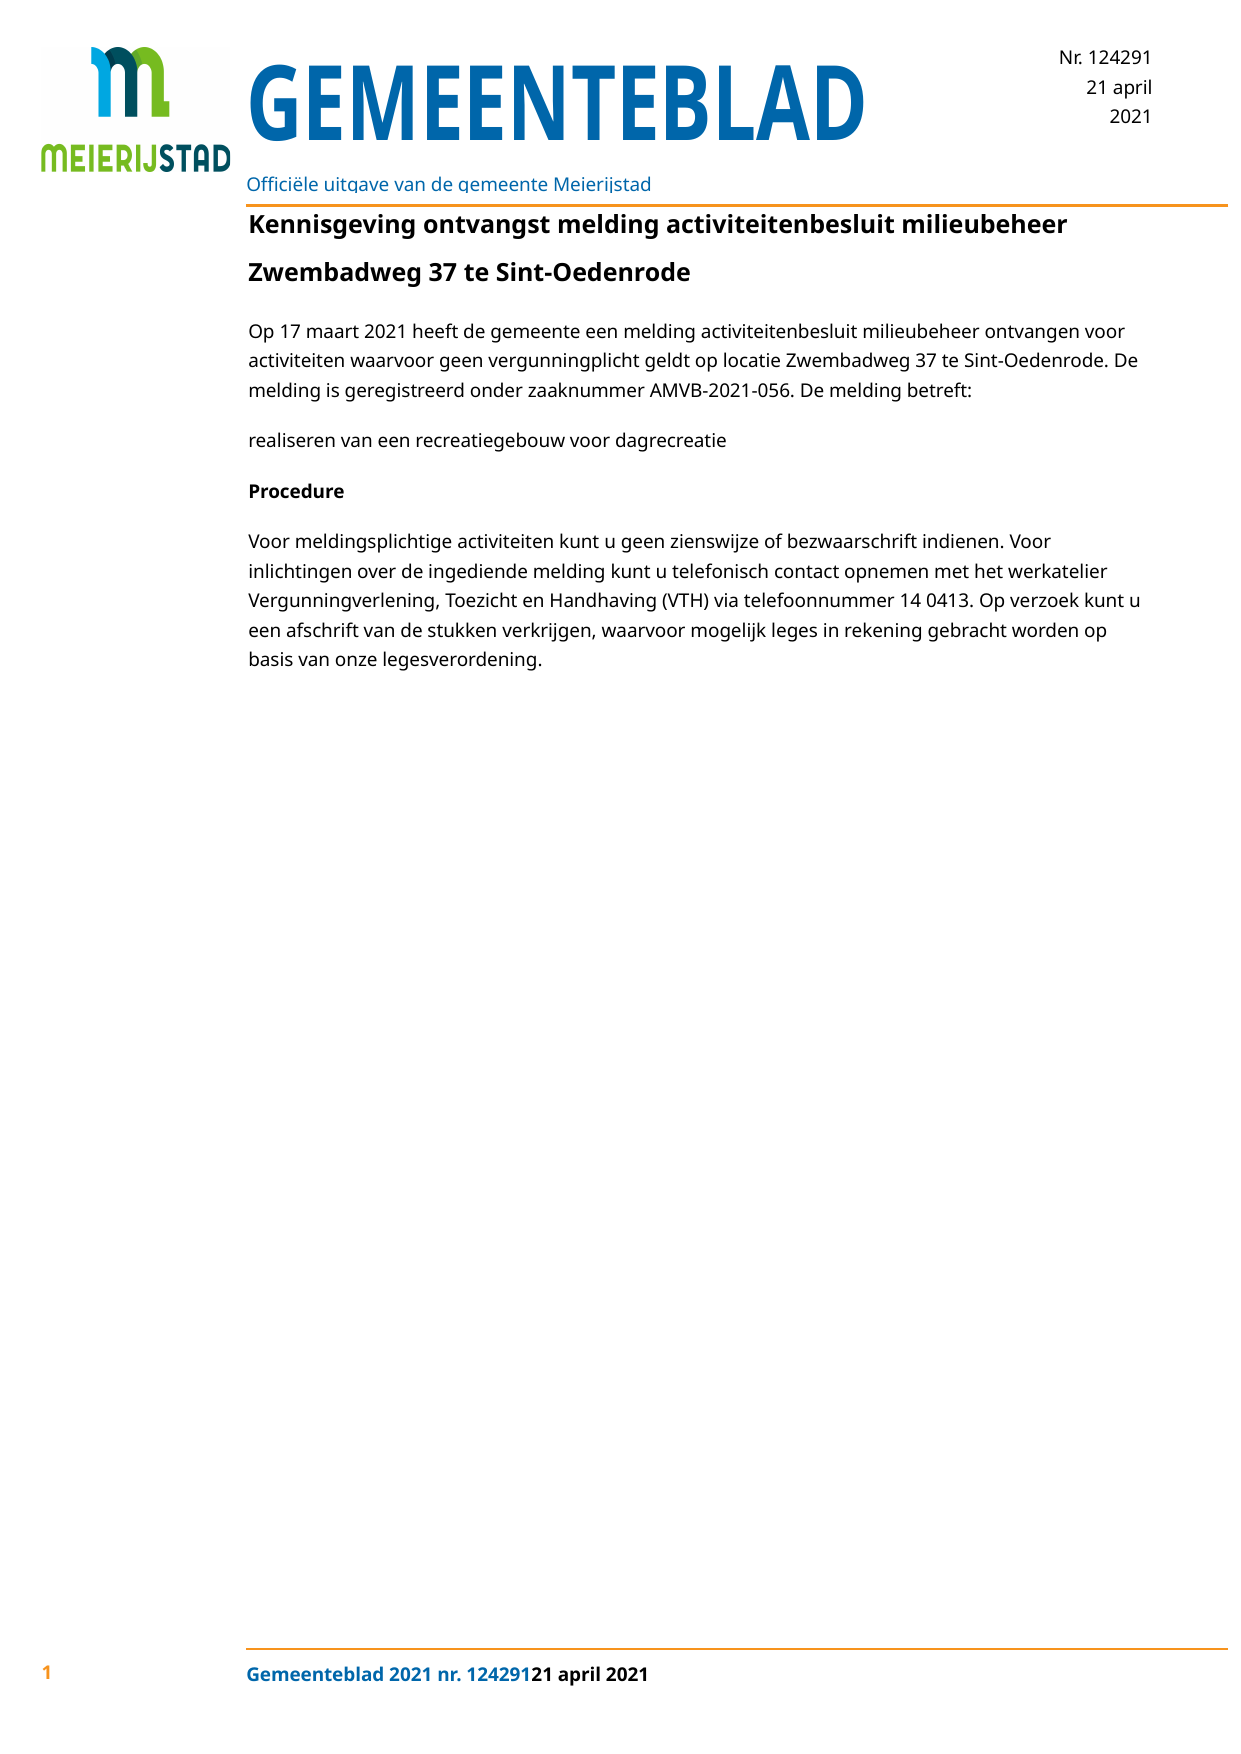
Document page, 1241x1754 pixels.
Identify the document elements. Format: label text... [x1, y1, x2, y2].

text Voor meldingsplichtige activiteiten kunt u geen zienswijze of bezwaarschrift indienen. Voor inlichtingen over de ingediende melding kunt u telefonisch contact opnemen met het werkatelier Vergunningverlening, Toezicht en Handhaving (VTH) via telefoonnummer 14 0413. Op verzoek kunt u een afschrift van de stukken verkrijgen, waarvoor mogelijk leges in rekening gebracht worden op basis van onze legesverordening. [248, 528, 1152, 672]
picture [41, 47, 231, 172]
text Procedure [248, 478, 1152, 504]
text realiseren van een recreatiegebouw voor dagrecreatie [248, 427, 1152, 453]
text Kennisgeving ontvangst melding activiteitenbesluit milieubeheer Zwembadweg 37 te Sint-Oedenrode [248, 207, 1152, 288]
text Op 17 maart 2021 heeft de gemeente een melding activiteitenbesluit milieubeheer ontvangen voor activiteiten waarvoor geen vergunningplicht geldt op locatie Zwembadweg 37 te Sint-Oedenrode. De melding is geregistreerd onder zaaknummer AMVB-2021-056. De melding betreft: [248, 318, 1152, 403]
